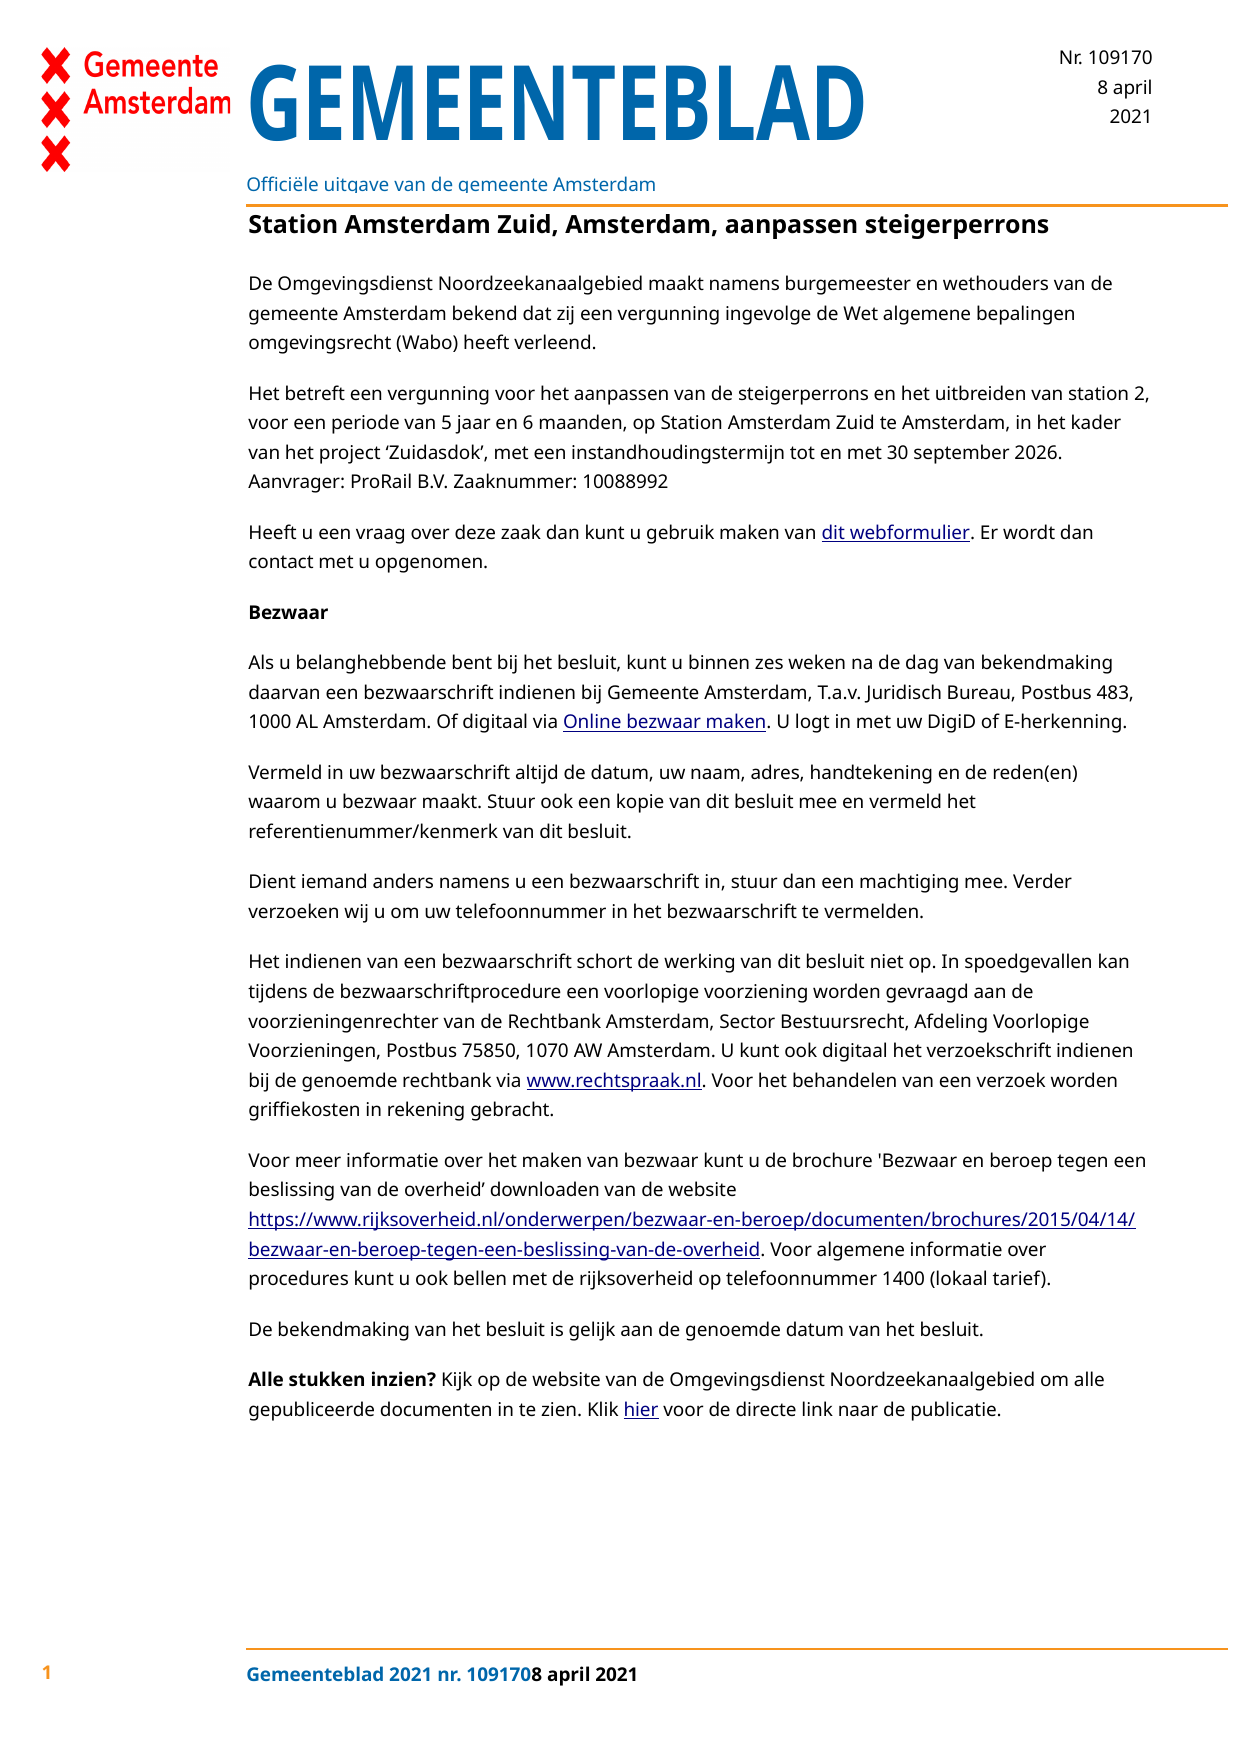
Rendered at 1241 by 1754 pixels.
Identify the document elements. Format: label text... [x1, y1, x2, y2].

text Bezwaar [248, 599, 1152, 625]
text Het indienen van een bezwaarschrift schort de werking van dit besluit niet op. In spoedgevallen kan tijdens de bezwaarschriftprocedure een voorlopige voorziening worden gevraagd aan de voorzieningenrechter van de Rechtbank Amsterdam, Sector Bestuursrecht, Afdeling Voorlopige Voorzieningen, Postbus 75850, 1070 AW Amsterdam. U kunt ook digitaal het verzoekschrift indienen bij de genoemde rechtbank via www.rechtspraak.nl. Voor het behandelen van een verzoek worden griffiekosten in rekening gebracht. [248, 949, 1152, 1122]
text Alle stukken inzien? Kijk op de website van de Omgevingsdienst Noordzeekanaalgebied om alle gepubliceerde documenten in te zien. Klik hier voor de directe link naar de publicatie. [248, 1366, 1152, 1421]
text De Omgevingsdienst Noordzeekanaalgebied maakt namens burgemeester en wethouders van de gemeente Amsterdam bekend dat zij een vergunning ingevolge de Wet algemene bepalingen omgevingsrecht (Wabo) heeft verleend. [248, 270, 1152, 355]
text Het betreft een vergunning voor het aanpassen van de steigerperrons en het uitbreiden van station 2, voor een periode van 5 jaar en 6 maanden, op Station Amsterdam Zuid te Amsterdam, in het kader van het project ‘Zuidasdok’, met een instandhoudingstermijn tot en met 30 september 2026. Aanvrager: ProRail B.V. Zaaknummer: 10088992 [248, 380, 1152, 494]
picture [41, 47, 231, 172]
text Vermeld in uw bezwaarschrift altijd de datum, uw naam, adres, handtekening en de reden(en) waarom u bezwaar maakt. Stuur ook een kopie van dit besluit mee en vermeld het referentienummer/kenmerk van dit besluit. [248, 759, 1152, 844]
text Dient iemand anders namens u een bezwaarschrift in, stuur dan een machtiging mee. Verder verzoeken wij u om uw telefoonnummer in het bezwaarschrift te vermelden. [248, 869, 1152, 924]
text Als u belanghebbende bent bij het besluit, kunt u binnen zes weken na de dag van bekendmaking daarvan een bezwaarschrift indienen bij Gemeente Amsterdam, T.a.v. Juridisch Bureau, Postbus 483, 1000 AL Amsterdam. Of digitaal via Online bezwaar maken. U logt in met uw DigiD of E-herkenning. [248, 649, 1152, 734]
text De bekendmaking van het besluit is gelijk aan de genoemde datum van het besluit. [248, 1316, 1152, 1341]
text Voor meer informatie over het maken van bezwaar kunt u de brochure 'Bezwaar en beroep tegen een beslissing van de overheid’ downloaden van de website https://www.rijksoverheid.nl/onderwerpen/bezwaar-en-beroep/documenten/brochures/2015/04/14/bezwaar-en-beroep-tegen-een-beslissing-van-de-overheid. Voor algemene informatie over procedures kunt u ook bellen met de rijksoverheid op telefoonnummer 1400 (lokaal tarief). [248, 1147, 1152, 1291]
text Station Amsterdam Zuid, Amsterdam, aanpassen steigerperrons [248, 207, 1152, 241]
text Heeft u een vraag over deze zaak dan kunt u gebruik maken van dit webformulier. Er wordt dan contact met u opgenomen. [248, 519, 1152, 574]
